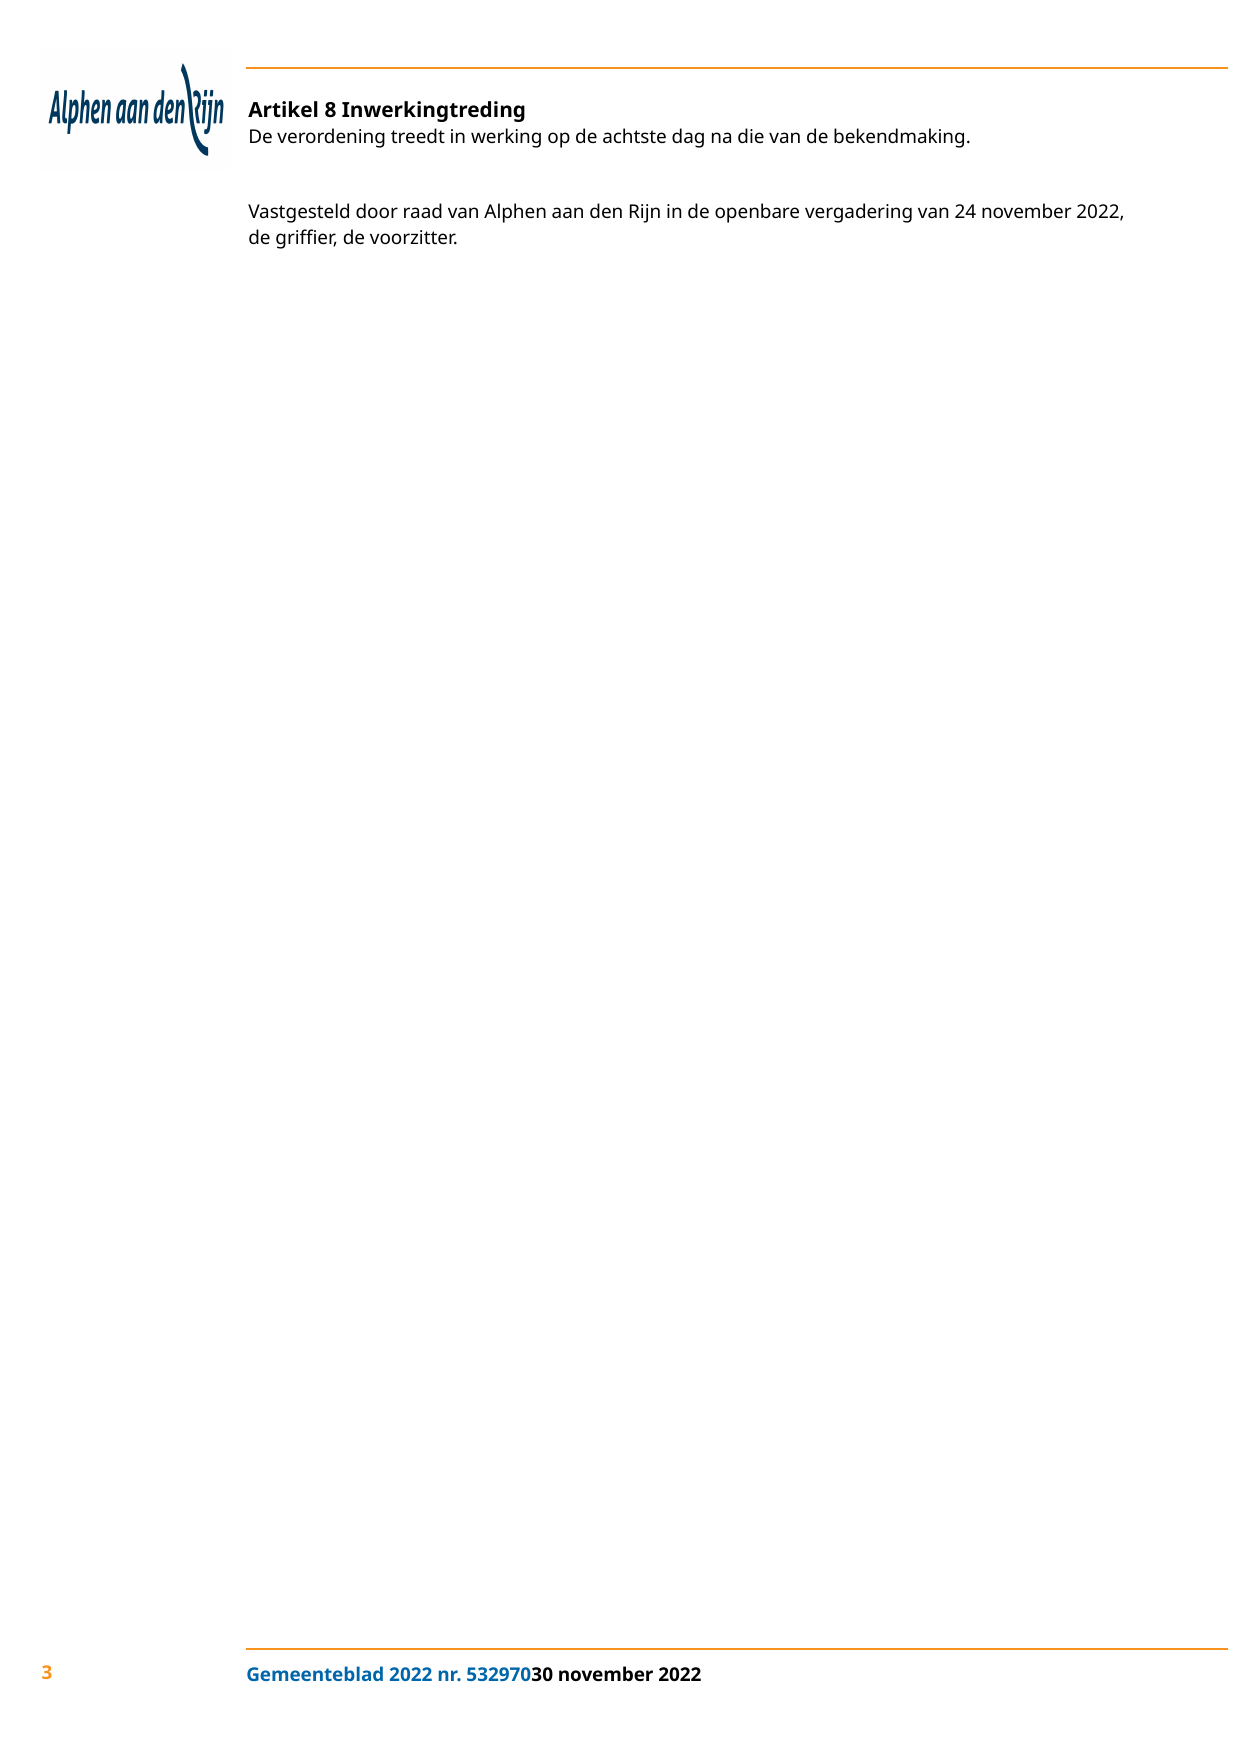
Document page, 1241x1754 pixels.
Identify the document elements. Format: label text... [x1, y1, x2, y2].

text Vastgesteld door raad van Alphen aan den Rijn in de openbare vergadering van 24 november 2022, [248, 198, 1152, 224]
text de griffier, de voorzitter. [248, 224, 1152, 250]
text De verordening treedt in werking op de achtste dag na die van de bekendmaking. [248, 123, 1152, 149]
picture [41, 47, 231, 172]
text Artikel 8 Inwerkingtreding [248, 95, 1152, 123]
